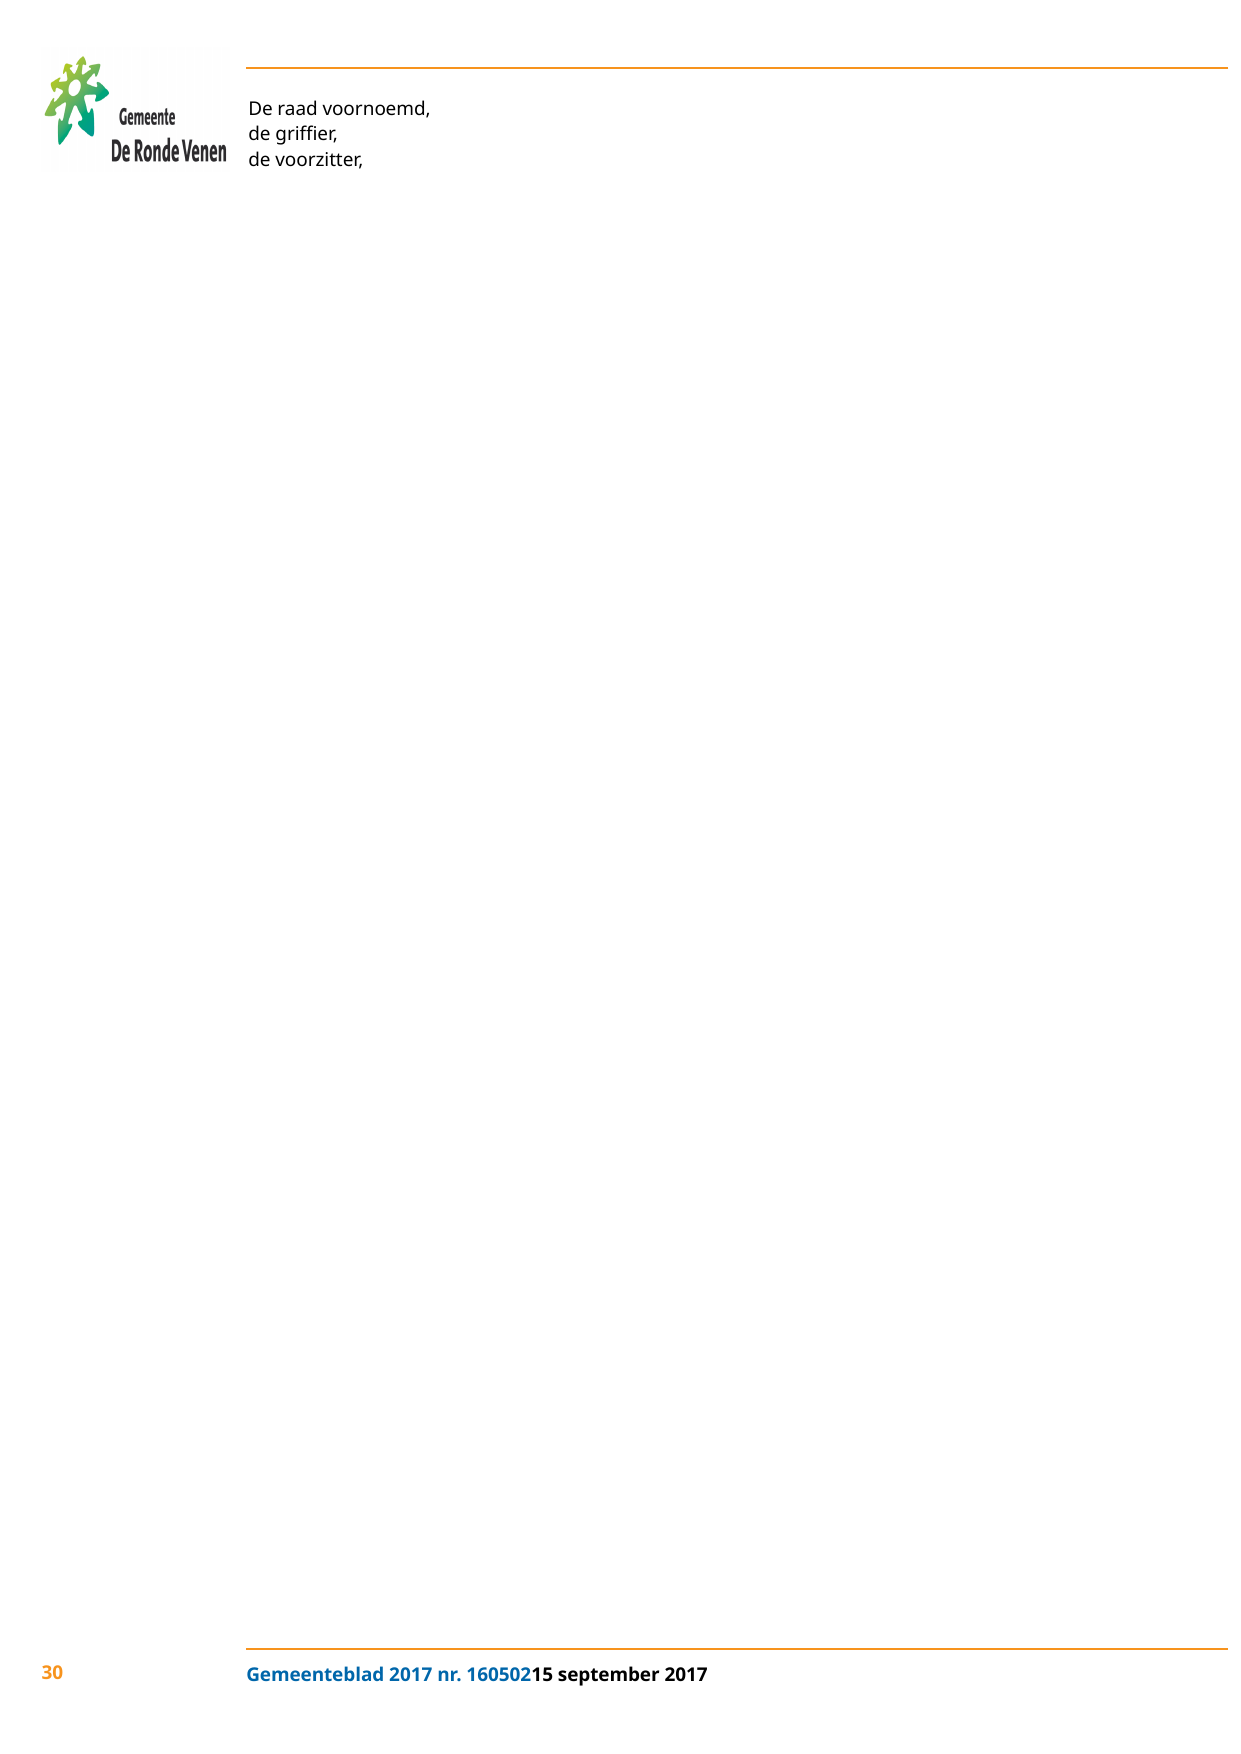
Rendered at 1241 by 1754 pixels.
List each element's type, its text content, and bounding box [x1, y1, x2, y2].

text De raad voornoemd, [248, 95, 1152, 121]
picture [41, 47, 231, 172]
text de griffier, [248, 121, 1152, 146]
text de voorzitter, [248, 146, 1152, 172]
